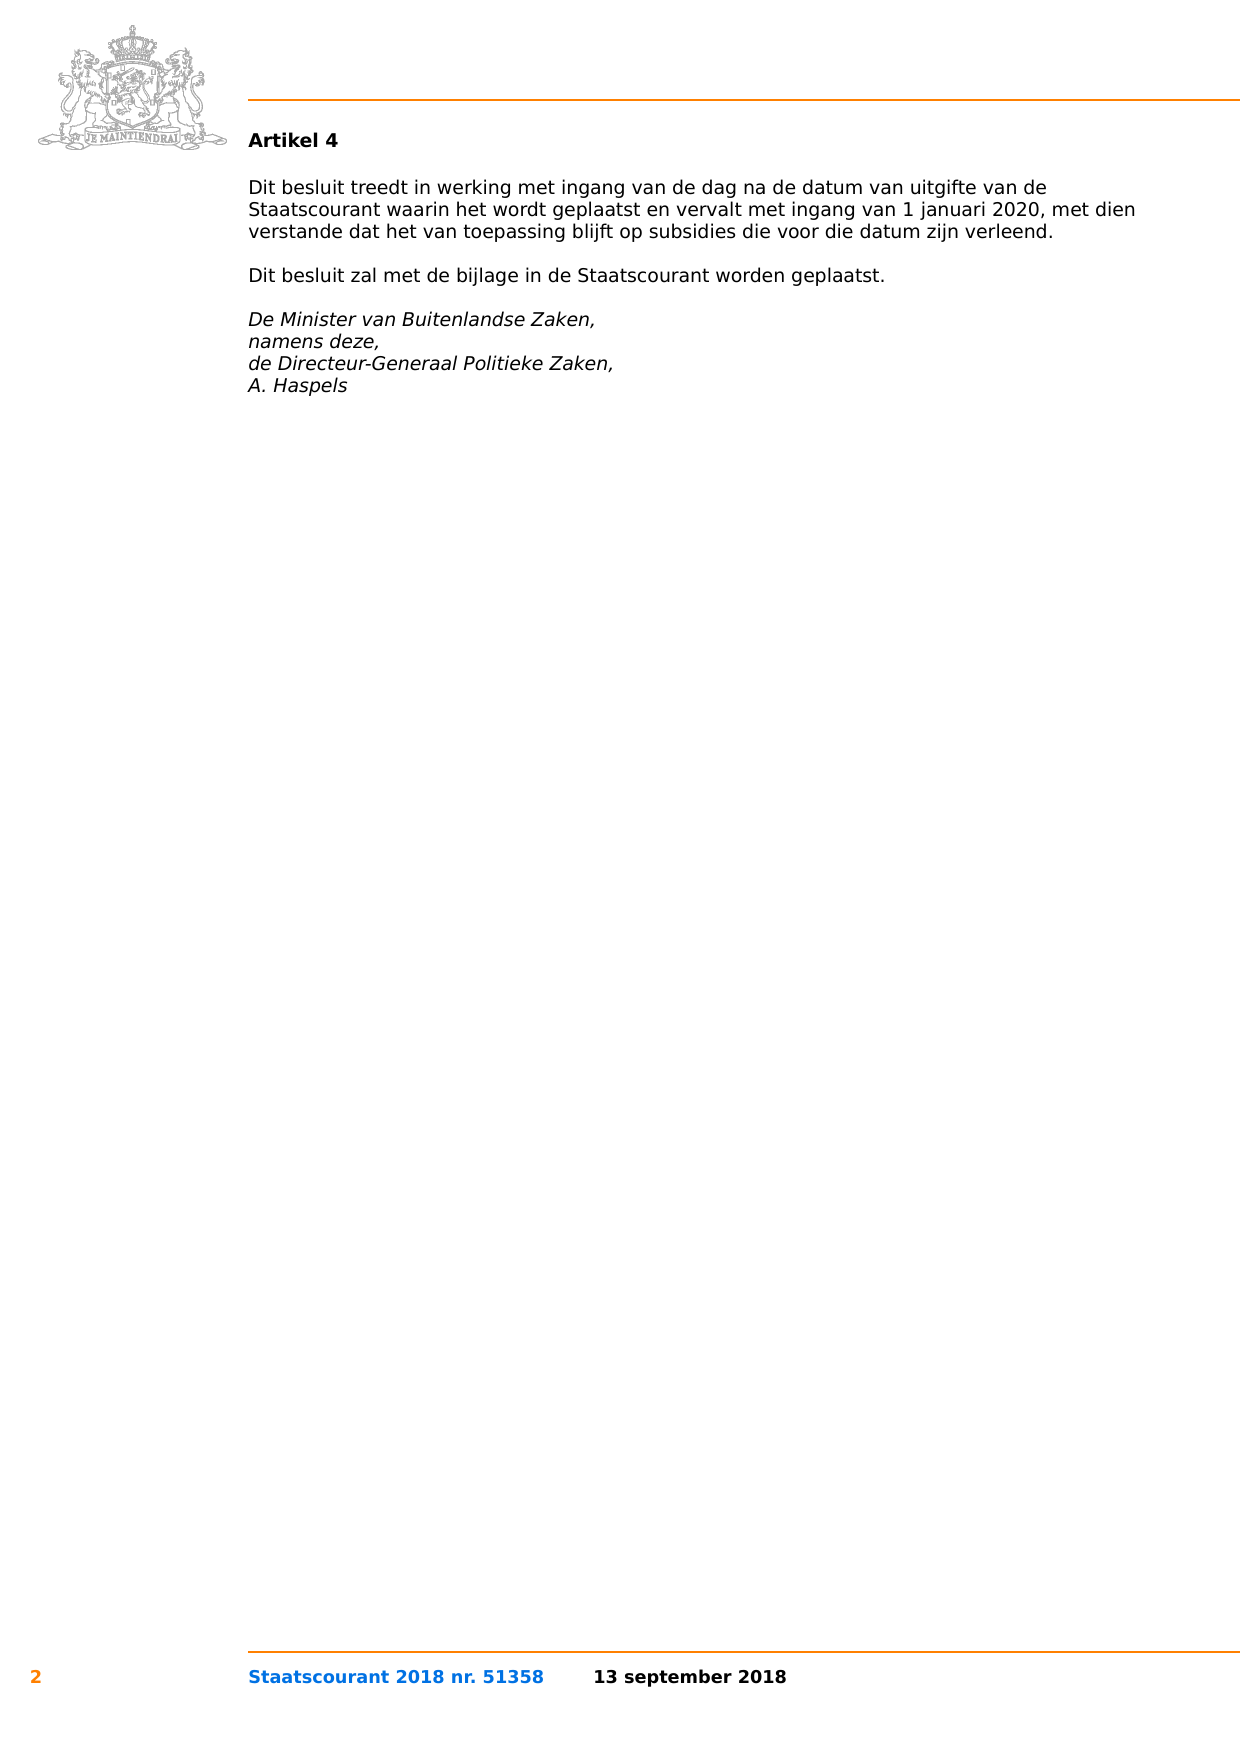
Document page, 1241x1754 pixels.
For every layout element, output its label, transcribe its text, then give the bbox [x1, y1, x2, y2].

text De Minister van Buitenlandse Zaken, namens deze, de Directeur-Generaal Politieke Zaken, A. Haspels [248, 308, 1163, 396]
picture [38, 25, 227, 150]
text Dit besluit zal met de bijlage in de Staatscourant worden geplaatst. [248, 265, 1163, 287]
text Dit besluit treedt in werking met ingang van de dag na de datum van uitgifte van de Staatscourant waarin het wordt geplaatst en vervalt met ingang van 1 januari 2020, met dien verstande dat het van toepassing blijft op subsidies die voor die datum zijn verleend. [248, 177, 1163, 243]
subtitle Artikel 4 [248, 130, 1163, 152]
